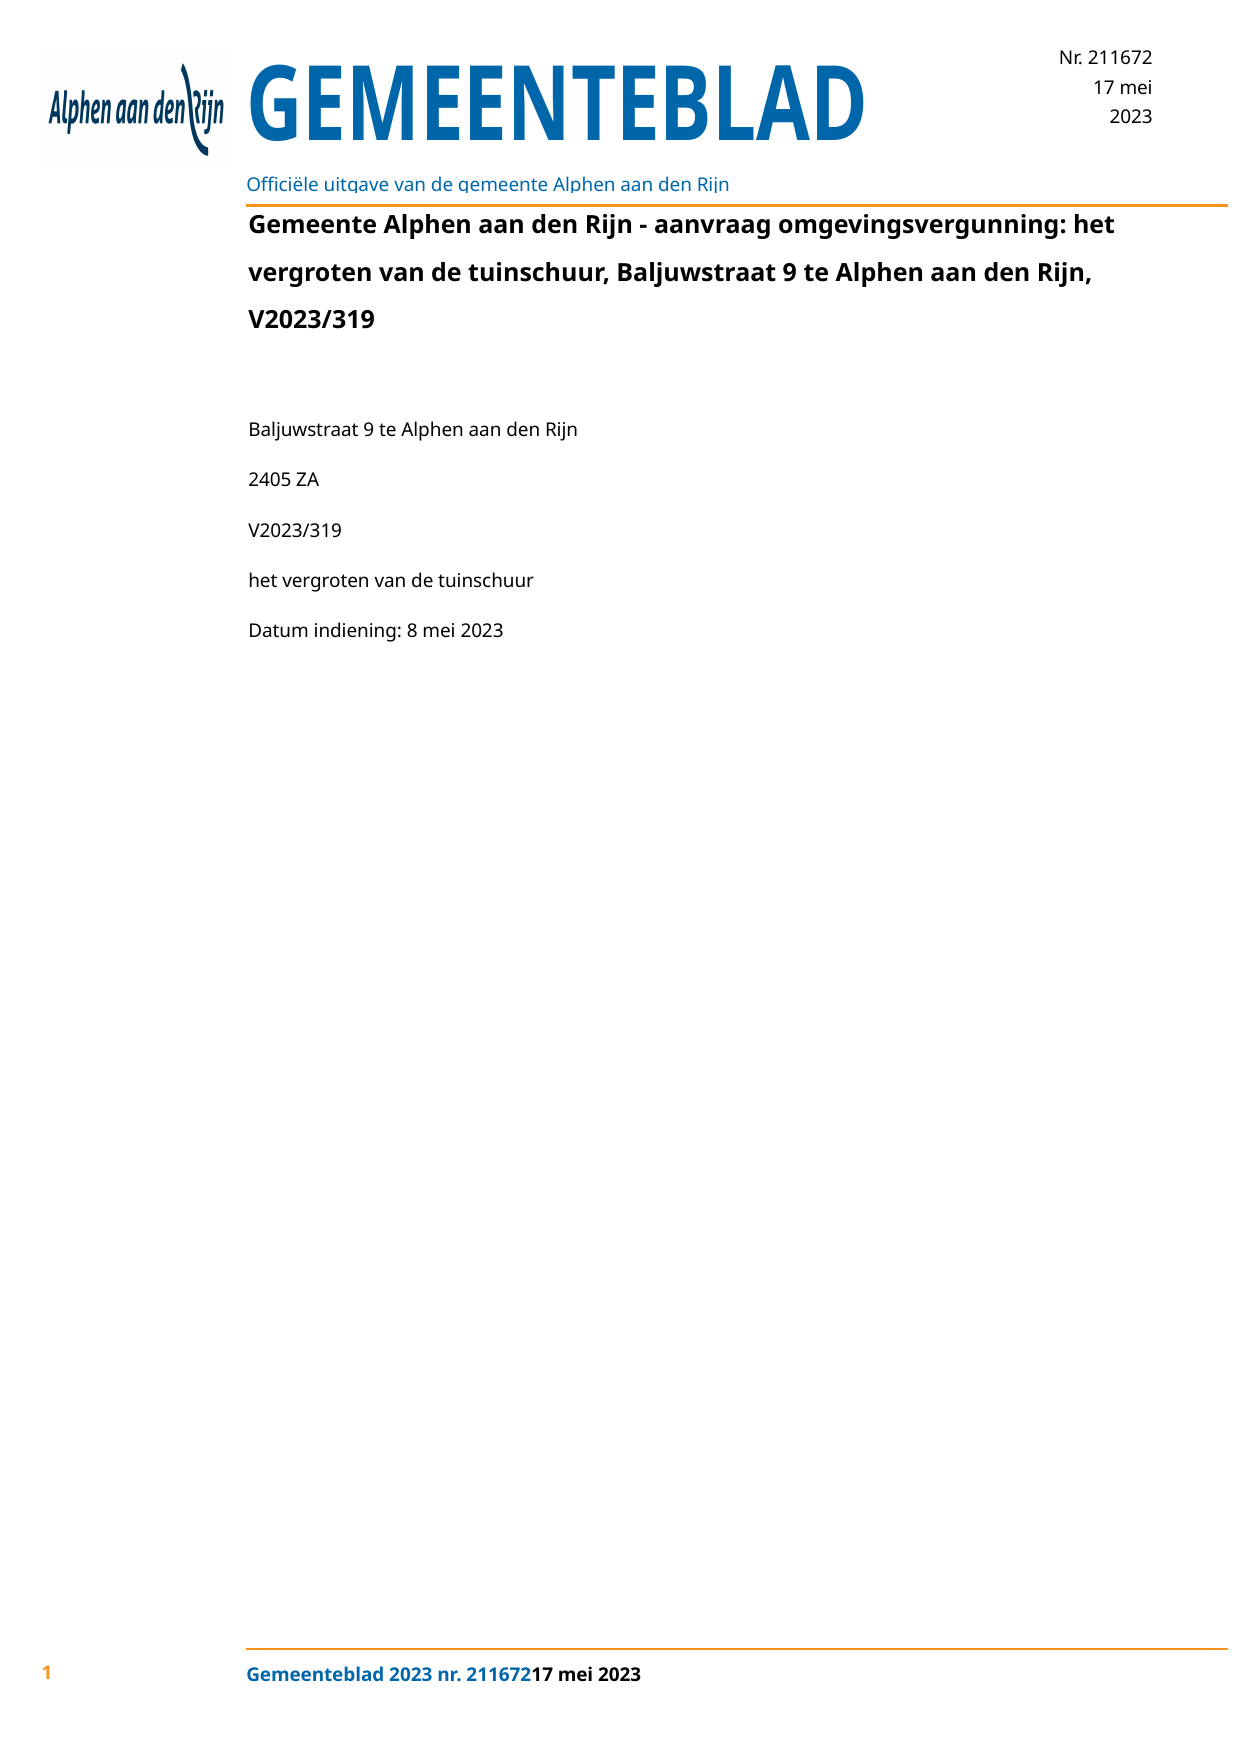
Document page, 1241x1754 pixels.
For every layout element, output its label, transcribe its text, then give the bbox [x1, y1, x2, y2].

text V2023/319 [248, 517, 1152, 542]
text Datum indiening: 8 mei 2023 [248, 618, 1152, 643]
text het vergroten van de tuinschuur [248, 567, 1152, 593]
text Baljuwstraat 9 te Alphen aan den Rijn [248, 416, 1152, 442]
text Gemeente Alphen aan den Rijn - aanvraag omgevingsvergunning: het vergroten van de tuinschuur, Baljuwstraat 9 te Alphen aan den Rijn, V2023/319 [248, 207, 1152, 336]
text 2405 ZA [248, 466, 1152, 492]
picture [41, 47, 231, 172]
